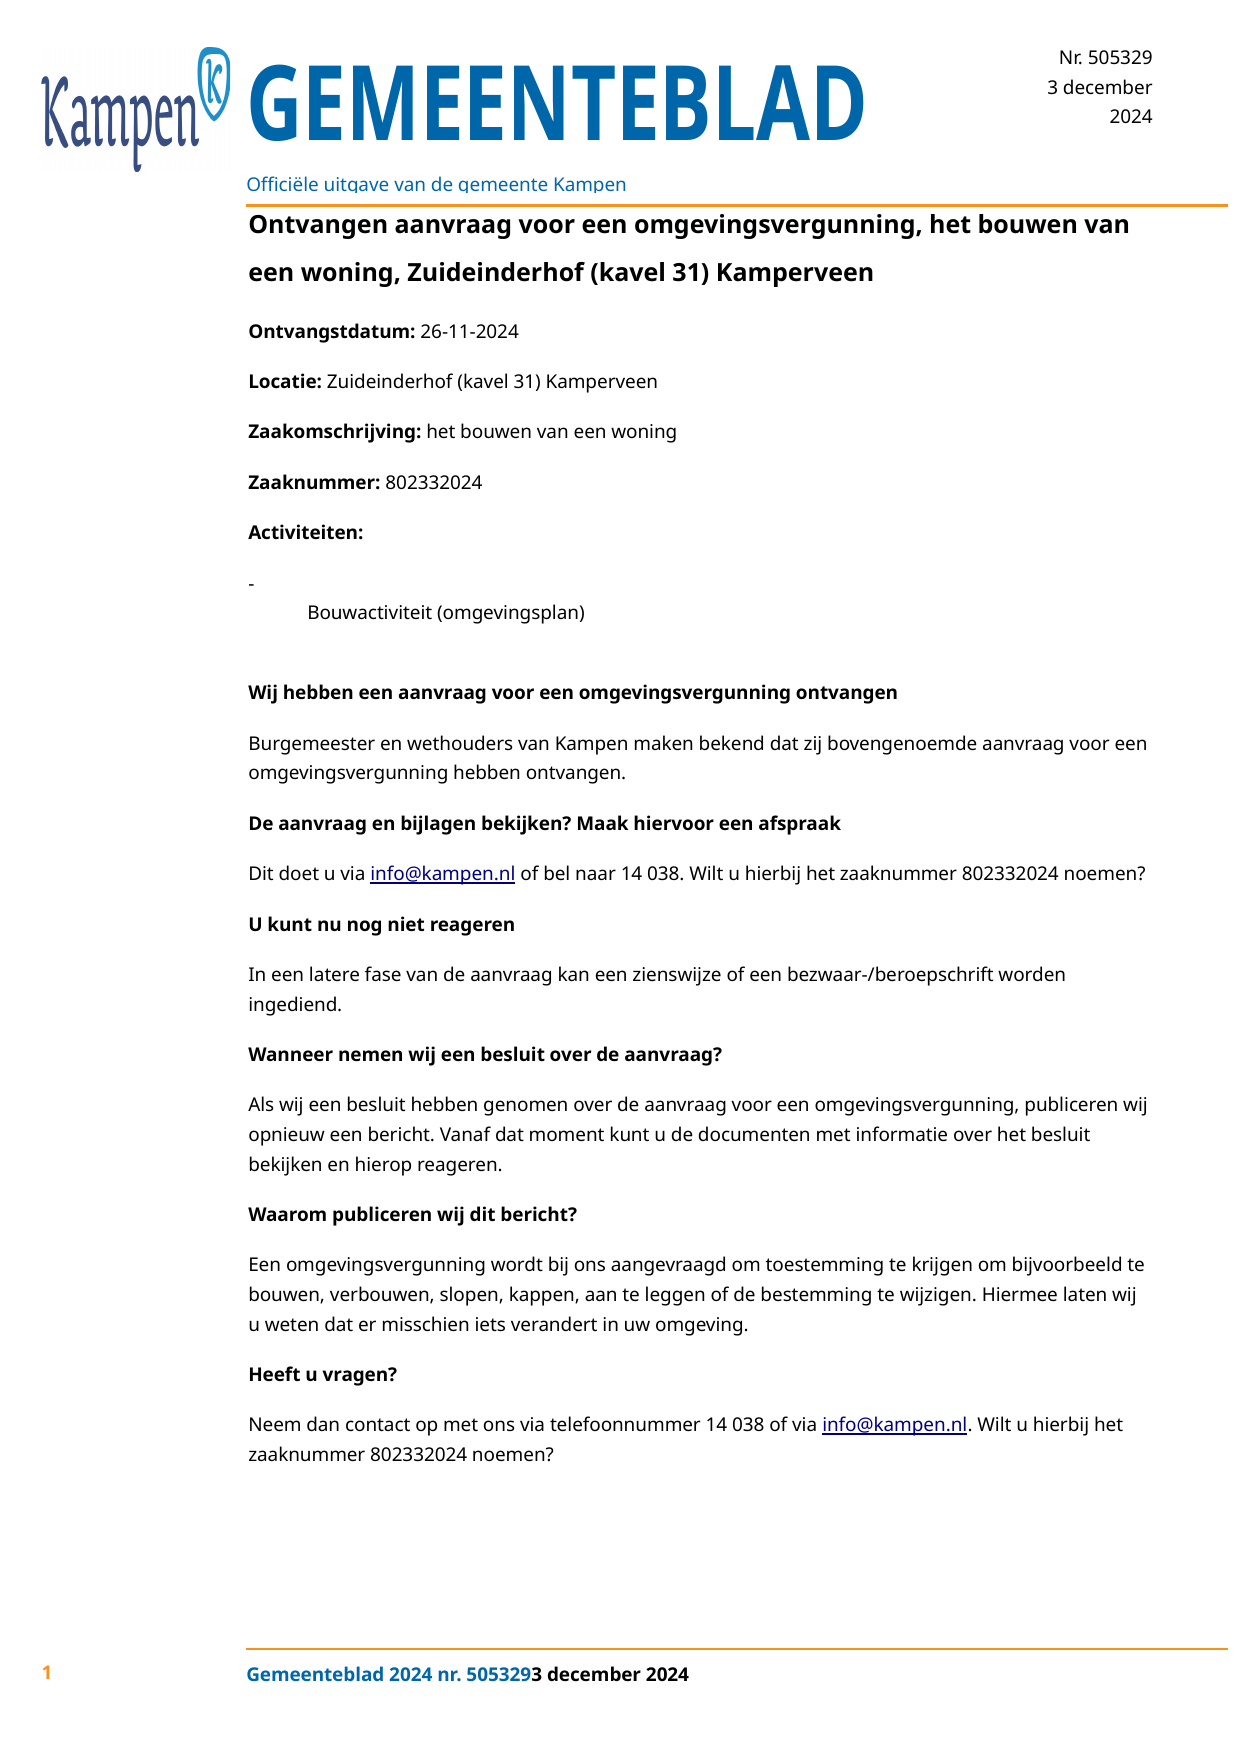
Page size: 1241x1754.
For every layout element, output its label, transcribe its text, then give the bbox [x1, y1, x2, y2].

text Wij hebben een aanvraag voor een omgevingsvergunning ontvangen [248, 679, 1152, 705]
text Wanneer nemen wij een besluit over de aanvraag? [248, 1041, 1152, 1067]
text U kunt nu nog niet reageren [248, 911, 1152, 937]
text Burgemeester en wethouders van Kampen maken bekend dat zij bovengenoemde aanvraag voor een omgevingsvergunning hebben ontvangen. [248, 730, 1152, 785]
text Dit doet u via info@kampen.nl of bel naar 14 038. Wilt u hierbij het zaaknummer 802332024 noemen? [248, 860, 1152, 886]
text Activiteiten: [248, 519, 1152, 545]
text Als wij een besluit hebben genomen over de aanvraag voor een omgevingsvergunning, publiceren wij opnieuw een bericht. Vanaf dat moment kunt u de documenten met informatie over het besluit bekijken en hierop reageren. [248, 1092, 1152, 1177]
text In een latere fase van de aanvraag kan een zienswijze of een bezwaar-/beroepschrift worden ingediend. [248, 961, 1152, 1017]
text Ontvangstdatum: 26-11-2024 [248, 318, 1152, 344]
text Zaaknummer: 802332024 [248, 469, 1152, 495]
picture [41, 47, 231, 172]
text Ontvangen aanvraag voor een omgevingsvergunning, het bouwen van een woning, Zuideinderhof (kavel 31) Kamperveen [248, 207, 1152, 288]
text Locatie: Zuideinderhof (kavel 31) Kamperveen [248, 368, 1152, 394]
text Zaakomschrijving: het bouwen van een woning [248, 419, 1152, 444]
text Neem dan contact op met ons via telefoonnummer 14 038 of via info@kampen.nl. Wilt u hierbij het zaaknummer 802332024 noemen? [248, 1412, 1152, 1467]
text Waarom publiceren wij dit bericht? [248, 1201, 1152, 1227]
text Een omgevingsvergunning wordt bij ons aangevraagd om toestemming te krijgen om bijvoorbeeld te bouwen, verbouwen, slopen, kappen, aan te leggen of de bestemming te wijzigen. Hiermee laten wij u weten dat er misschien iets verandert in uw omgeving. [248, 1252, 1152, 1337]
text Heeft u vragen? [248, 1361, 1152, 1387]
list Bouwactiviteit (omgevingsplan) [248, 599, 1152, 625]
text De aanvraag en bijlagen bekijken? Maak hiervoor een afspraak [248, 810, 1152, 836]
